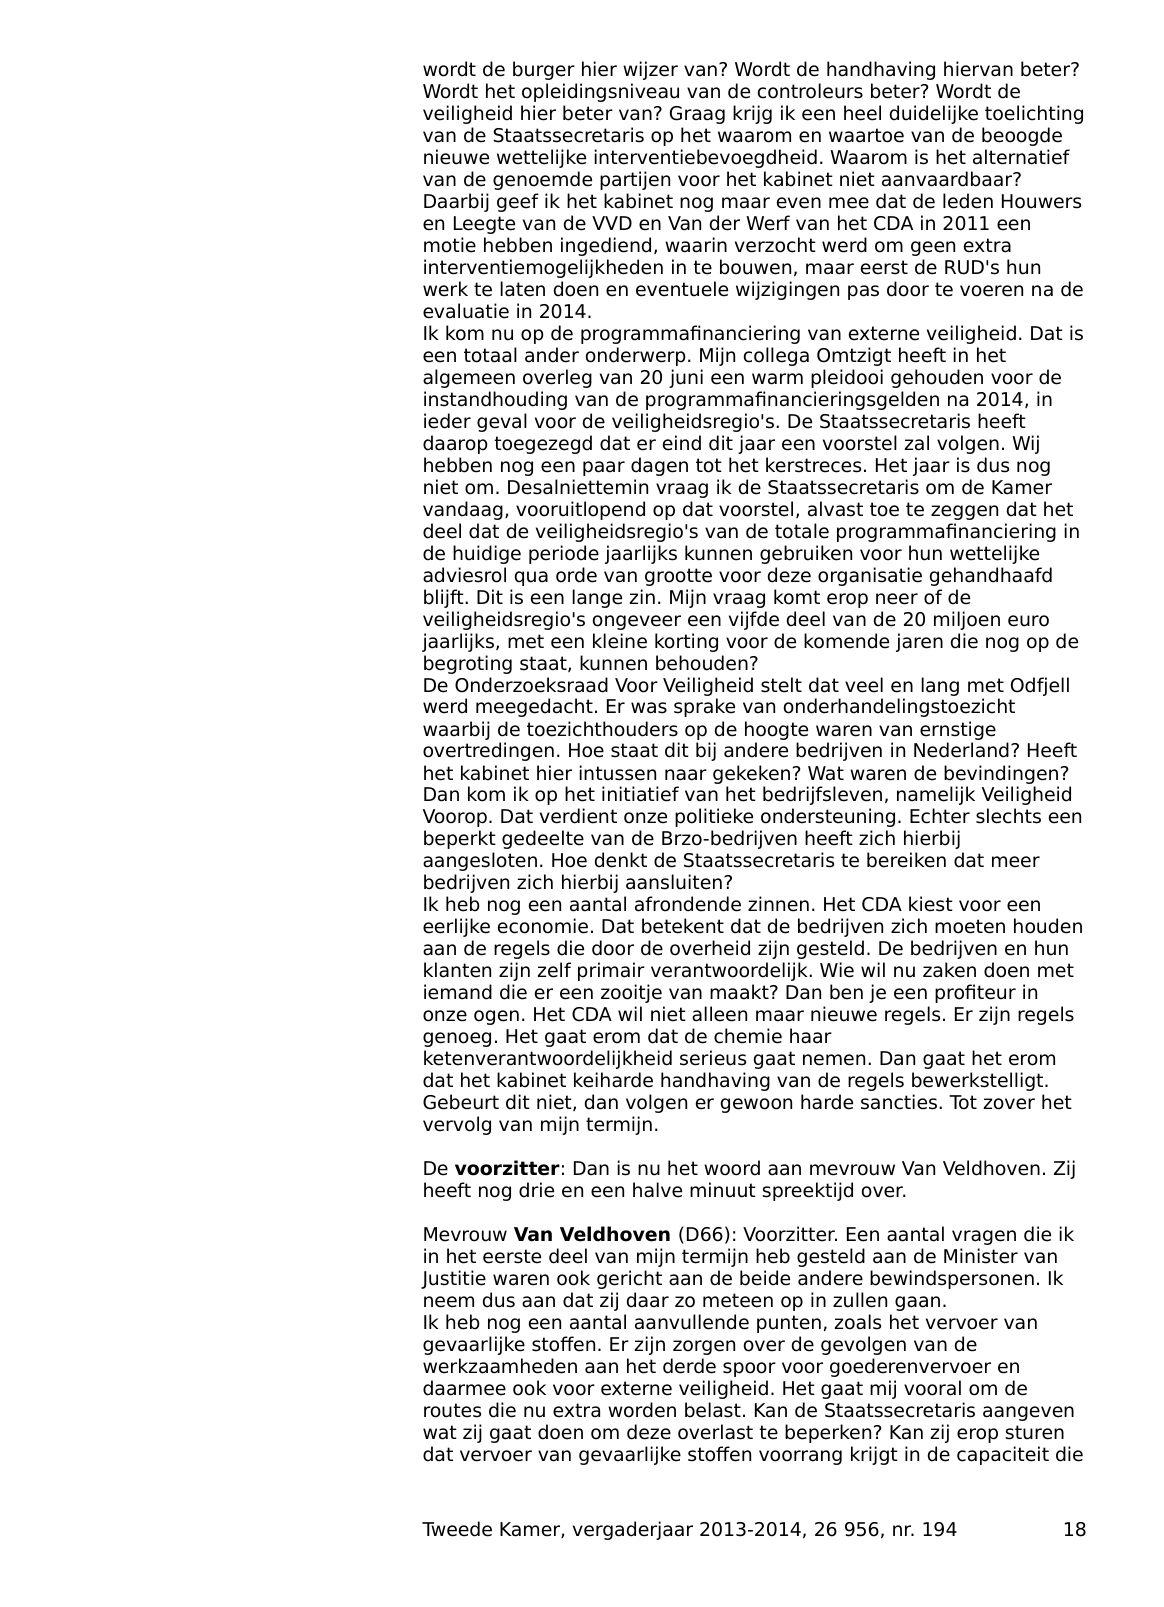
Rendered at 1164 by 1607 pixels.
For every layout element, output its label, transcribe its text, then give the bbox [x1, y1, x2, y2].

text Ik heb nog een aantal afrondende zinnen. Het CDA kiest voor een eerlijke economie. Dat betekent dat de bedrijven zich moeten houden aan de regels die door de overheid zijn gesteld. De bedrijven en hun klanten zijn zelf primair verantwoordelijk. Wie wil nu zaken doen met iemand die er een zooitje van maakt? Dan ben je een profiteur in onze ogen. Het CDA wil niet alleen maar nieuwe regels. Er zijn regels genoeg. Het gaat erom dat de chemie haar ketenverantwoordelijkheid serieus gaat nemen. Dan gaat het erom dat het kabinet keiharde handhaving van de regels bewerkstelligt. Gebeurt dit niet, dan volgen er gewoon harde sancties. Tot zover het vervolg van mijn termijn. [422, 894, 1087, 1136]
text De Onderzoeksraad Voor Veiligheid stelt dat veel en lang met Odfjell werd meegedacht. Er was sprake van onderhandelingstoezicht waarbij de toezichthouders op de hoogte waren van ernstige overtredingen. Hoe staat dit bij andere bedrijven in Nederland? Heeft het kabinet hier intussen naar gekeken? Wat waren de bevindingen? [422, 674, 1087, 784]
text Ik kom nu op de programmafinanciering van externe veiligheid. Dat is een totaal ander onderwerp. Mijn collega Omtzigt heeft in het algemeen overleg van 20 juni een warm pleidooi gehouden voor de instandhouding van de programmafinancieringsgelden na 2014, in ieder geval voor de veiligheidsregio's. De Staatssecretaris heeft daarop toegezegd dat er eind dit jaar een voorstel zal volgen. Wij hebben nog een paar dagen tot het kerstreces. Het jaar is dus nog niet om. Desalniettemin vraag ik de Staatssecretaris om de Kamer vandaag, vooruitlopend op dat voorstel, alvast toe te zeggen dat het deel dat de veiligheidsregio's van de totale programmafinanciering in de huidige periode jaarlijks kunnen gebruiken voor hun wettelijke adviesrol qua orde van grootte voor deze organisatie gehandhaafd blijft. Dit is een lange zin. Mijn vraag komt erop neer of de veiligheidsregio's ongeveer een vijfde deel van de 20 miljoen euro jaarlijks, met een kleine korting voor de komende jaren die nog op de begroting staat, kunnen behouden? [422, 323, 1087, 674]
text Dan kom ik op het initiatief van het bedrijfsleven, namelijk Veiligheid Voorop. Dat verdient onze politieke ondersteuning. Echter slechts een beperkt gedeelte van de Brzo-bedrijven heeft zich hierbij aangesloten. Hoe denkt de Staatssecretaris te bereiken dat meer bedrijven zich hierbij aansluiten? [422, 784, 1087, 894]
text Ik heb nog een aantal aanvullende punten, zoals het vervoer van gevaarlijke stoffen. Er zijn zorgen over de gevolgen van de werkzaamheden aan het derde spoor voor goederenvervoer en daarmee ook voor externe veiligheid. Het gaat mij vooral om de routes die nu extra worden belast. Kan de Staatssecretaris aangeven wat zij gaat doen om deze overlast te beperken? Kan zij erop sturen dat vervoer van gevaarlijke stoffen voorrang krijgt in de capaciteit die [422, 1312, 1087, 1466]
text wordt de burger hier wijzer van? Wordt de handhaving hiervan beter? Wordt het opleidingsniveau van de controleurs beter? Wordt de veiligheid hier beter van? Graag krijg ik een heel duidelijke toelichting van de Staatssecretaris op het waarom en waartoe van de beoogde nieuwe wettelijke interventiebevoegdheid. Waarom is het alternatief van de genoemde partijen voor het kabinet niet aanvaardbaar? Daarbij geef ik het kabinet nog maar even mee dat de leden Houwers en Leegte van de VVD en Van der Werf van het CDA in 2011 een motie hebben ingediend, waarin verzocht werd om geen extra interventiemogelijkheden in te bouwen, maar eerst de RUD's hun werk te laten doen en eventuele wijzigingen pas door te voeren na de evaluatie in 2014. [422, 59, 1087, 323]
text De voorzitter: Dan is nu het woord aan mevrouw Van Veldhoven. Zij heeft nog drie en een halve minuut spreektijd over. [422, 1158, 1087, 1202]
text Mevrouw Van Veldhoven (D66): Voorzitter. Een aantal vragen die ik in het eerste deel van mijn termijn heb gesteld aan de Minister van Justitie waren ook gericht aan de beide andere bewindspersonen. Ik neem dus aan dat zij daar zo meteen op in zullen gaan. [422, 1224, 1087, 1312]
